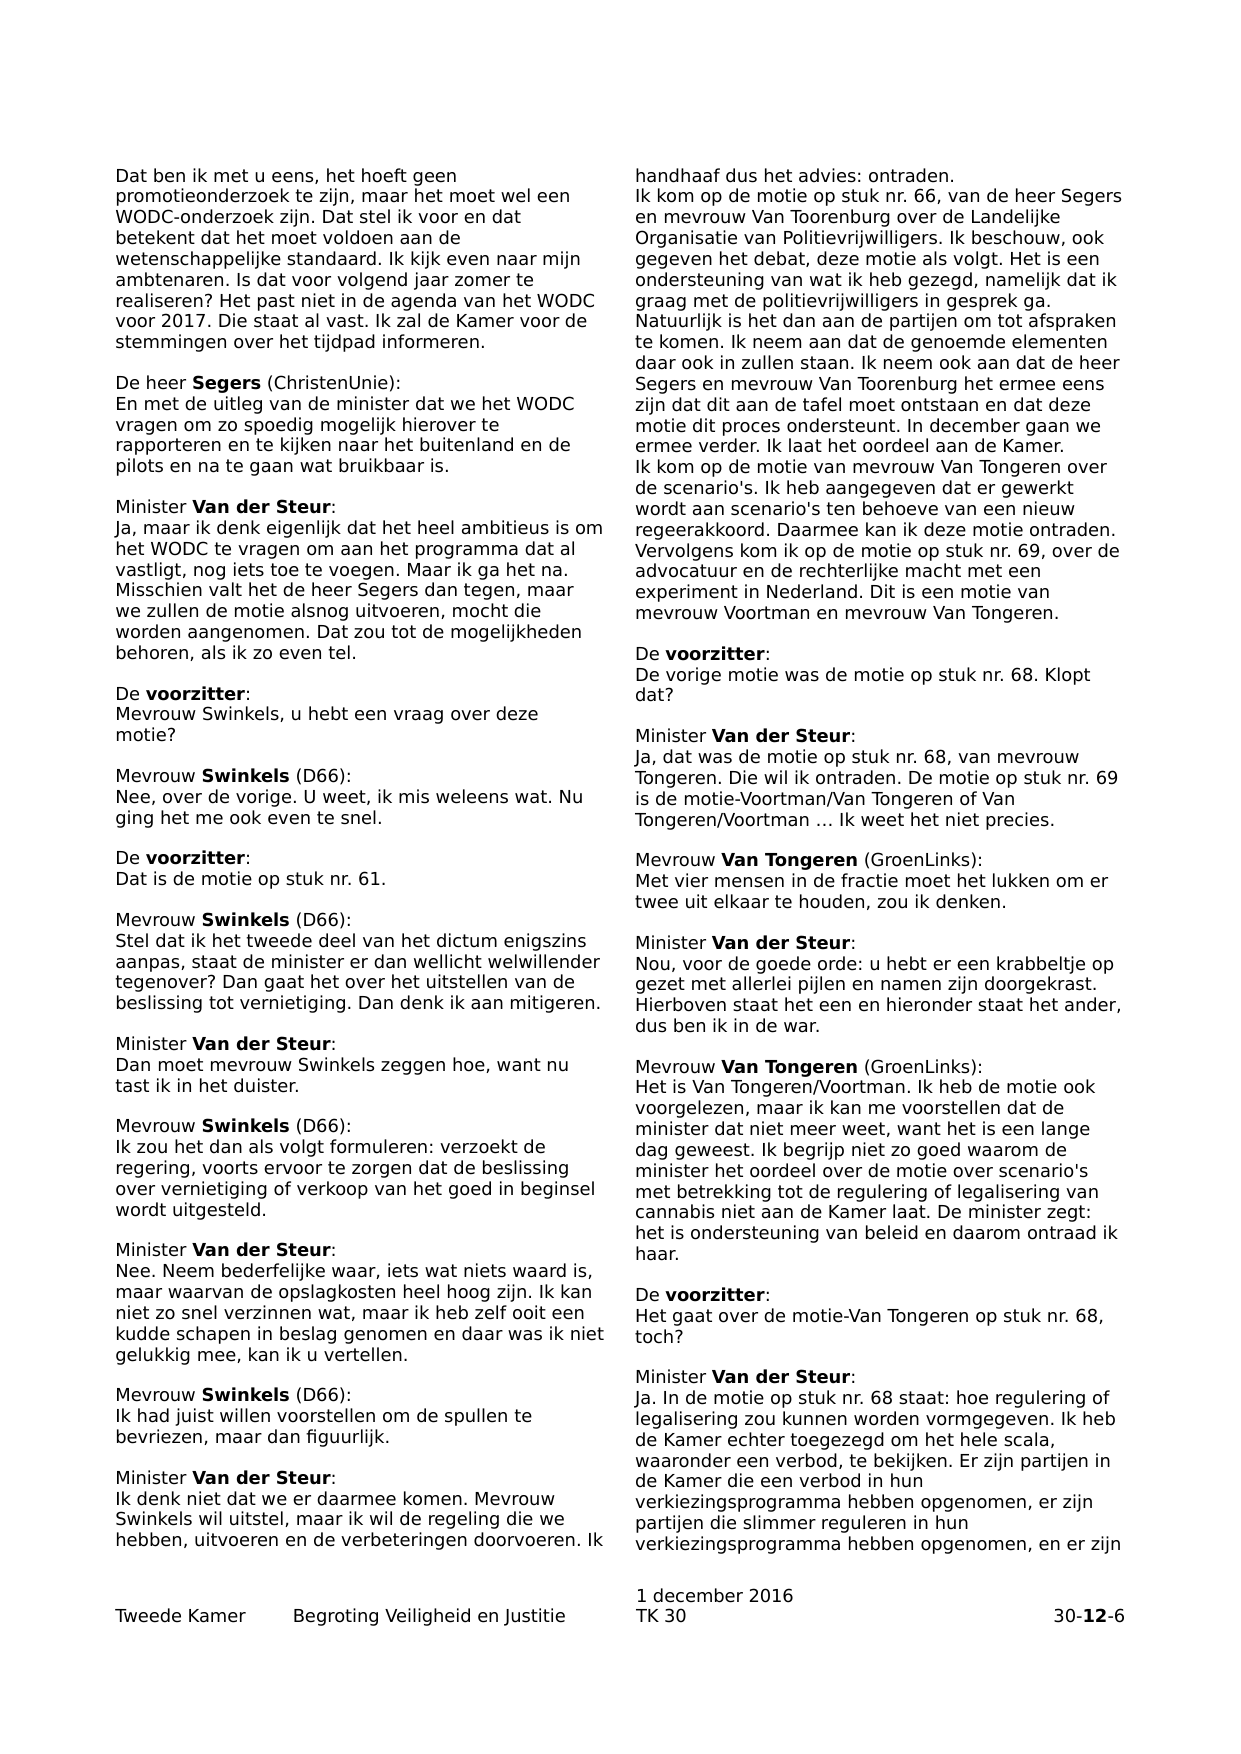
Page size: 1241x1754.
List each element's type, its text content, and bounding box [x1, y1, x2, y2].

text Stel dat ik het tweede deel van het dictum enigszins aanpas, staat de minister er dan wellicht welwillender tegenover? Dan gaat het over het uitstellen van de beslissing tot vernietiging. Dan denk ik aan mitigeren. [115, 931, 605, 1014]
text Mevrouw Swinkels (D66): [115, 910, 605, 931]
text Minister Van der Steur: [115, 1240, 605, 1261]
text Ik denk niet dat we er daarmee komen. Mevrouw Swinkels wil uitstel, maar ik wil de regeling die we hebben, uitvoeren en de verbeteringen doorvoeren. Ik [115, 1488, 605, 1551]
text De heer Segers (ChristenUnie): [115, 373, 605, 393]
text handhaaf dus het advies: ontraden. [635, 165, 1125, 186]
text Ja, dat was de motie op stuk nr. 68, van mevrouw Tongeren. Die wil ik ontraden. De motie op stuk nr. 69 is de motie-Voortman/Van Tongeren of Van Tongeren/Voortman … Ik weet het niet precies. [635, 747, 1125, 830]
text De vorige motie was de motie op stuk nr. 68. Klopt dat? [635, 664, 1125, 706]
text Nou, voor de goede orde: u hebt er een krabbeltje op gezet met allerlei pijlen en namen zijn doorgekrast. Hierboven staat het een en hieronder staat het ander, dus ben ik in de war. [635, 953, 1125, 1037]
text En met de uitleg van de minister dat we het WODC vragen om zo spoedig mogelijk hierover te rapporteren en te kijken naar het buitenland en de pilots en na te gaan wat bruikbaar is. [115, 393, 605, 477]
text Dat ben ik met u eens, het hoeft geen promotieonderzoek te zijn, maar het moet wel een WODC-onderzoek zijn. Dat stel ik voor en dat betekent dat het moet voldoen aan de wetenschappelijke standaard. Ik kijk even naar mijn ambtenaren. Is dat voor volgend jaar zomer te realiseren? Het past niet in de agenda van het WODC voor 2017. Die staat al vast. Ik zal de Kamer voor de stemmingen over het tijdpad informeren. [115, 165, 605, 353]
text Minister Van der Steur: [635, 932, 1125, 953]
text Het is Van Tongeren/Voortman. Ik heb de motie ook voorgelezen, maar ik kan me voorstellen dat de minister dat niet meer weet, want het is een lange dag geweest. Ik begrijp niet zo goed waarom de minister het oordeel over de motie over scenario's met betrekking tot de regulering of legalisering van cannabis niet aan de Kamer laat. De minister zegt: het is ondersteuning van beleid en daarom ontraad ik haar. [635, 1077, 1125, 1265]
text Mevrouw Van Tongeren (GroenLinks): [635, 1057, 1125, 1077]
text De voorzitter: [115, 683, 605, 704]
text Ja. In de motie op stuk nr. 68 staat: hoe regulering of legalisering zou kunnen worden vormgegeven. Ik heb de Kamer echter toegezegd om het hele scala, waaronder een verbod, te bekijken. Er zijn partijen in de Kamer die een verbod in hun verkiezingsprogramma hebben opgenomen, er zijn partijen die slimmer reguleren in hun verkiezingsprogramma hebben opgenomen, en er zijn [635, 1388, 1125, 1554]
text Ik had juist willen voorstellen om de spullen te bevriezen, maar dan figuurlijk. [115, 1406, 605, 1448]
text Vervolgens kom ik op de motie op stuk nr. 69, over de advocatuur en de rechterlijke macht met een experiment in Nederland. Dit is een motie van mevrouw Voortman en mevrouw Van Tongeren. [635, 540, 1125, 624]
text Mevrouw Swinkels (D66): [115, 1116, 605, 1137]
text De voorzitter: [635, 1285, 1125, 1306]
text Mevrouw Swinkels, u hebt een vraag over deze motie? [115, 704, 605, 746]
text De voorzitter: [635, 644, 1125, 664]
text De voorzitter: [115, 848, 605, 869]
text Minister Van der Steur: [635, 1367, 1125, 1388]
text Dat is de motie op stuk nr. 61. [115, 869, 605, 890]
text Mevrouw Van Tongeren (GroenLinks): [635, 850, 1125, 871]
text Nee, over de vorige. U weet, ik mis weleens wat. Nu ging het me ook even te snel. [115, 787, 605, 828]
text Met vier mensen in de fractie moet het lukken om er twee uit elkaar te houden, zou ik denken. [635, 871, 1125, 912]
text Minister Van der Steur: [115, 1468, 605, 1488]
text Dan moet mevrouw Swinkels zeggen hoe, want nu tast ik in het duister. [115, 1054, 605, 1096]
text Mevrouw Swinkels (D66): [115, 766, 605, 787]
text Ja, maar ik denk eigenlijk dat het heel ambitieus is om het WODC te vragen om aan het programma dat al vastligt, nog iets toe te voegen. Maar ik ga het na. Misschien valt het de heer Segers dan tegen, maar we zullen de motie alsnog uitvoeren, mocht die worden aangenomen. Dat zou tot de mogelijkheden behoren, als ik zo even tel. [115, 518, 605, 663]
text Minister Van der Steur: [115, 1034, 605, 1054]
text Nee. Neem bederfelijke waar, iets wat niets waard is, maar waarvan de opslagkosten heel hoog zijn. Ik kan niet zo snel verzinnen wat, maar ik heb zelf ooit een kudde schapen in beslag genomen en daar was ik niet gelukkig mee, kan ik u vertellen. [115, 1261, 605, 1365]
text Mevrouw Swinkels (D66): [115, 1385, 605, 1406]
text Minister Van der Steur: [635, 726, 1125, 747]
text Ik kom op de motie van mevrouw Van Tongeren over de scenario's. Ik heb aangegeven dat er gewerkt wordt aan scenario's ten behoeve van een nieuw regeerakkoord. Daarmee kan ik deze motie ontraden. [635, 457, 1125, 540]
text Het gaat over de motie-Van Tongeren op stuk nr. 68, toch? [635, 1306, 1125, 1347]
text Minister Van der Steur: [115, 497, 605, 518]
text Ik zou het dan als volgt formuleren: verzoekt de regering, voorts ervoor te zorgen dat de beslissing over vernietiging of verkoop van het goed in beginsel wordt uitgesteld. [115, 1137, 605, 1220]
text Ik kom op de motie op stuk nr. 66, van de heer Segers en mevrouw Van Toorenburg over de Landelijke Organisatie van Politievrijwilligers. Ik beschouw, ook gegeven het debat, deze motie als volgt. Het is een ondersteuning van wat ik heb gezegd, namelijk dat ik graag met de politievrijwilligers in gesprek ga. Natuurlijk is het dan aan de partijen om tot afspraken te komen. Ik neem aan dat de genoemde elementen daar ook in zullen staan. Ik neem ook aan dat de heer Segers en mevrouw Van Toorenburg het ermee eens zijn dat dit aan de tafel moet ontstaan en dat deze motie dit proces ondersteunt. In december gaan we ermee verder. Ik laat het oordeel aan de Kamer. [635, 186, 1125, 457]
